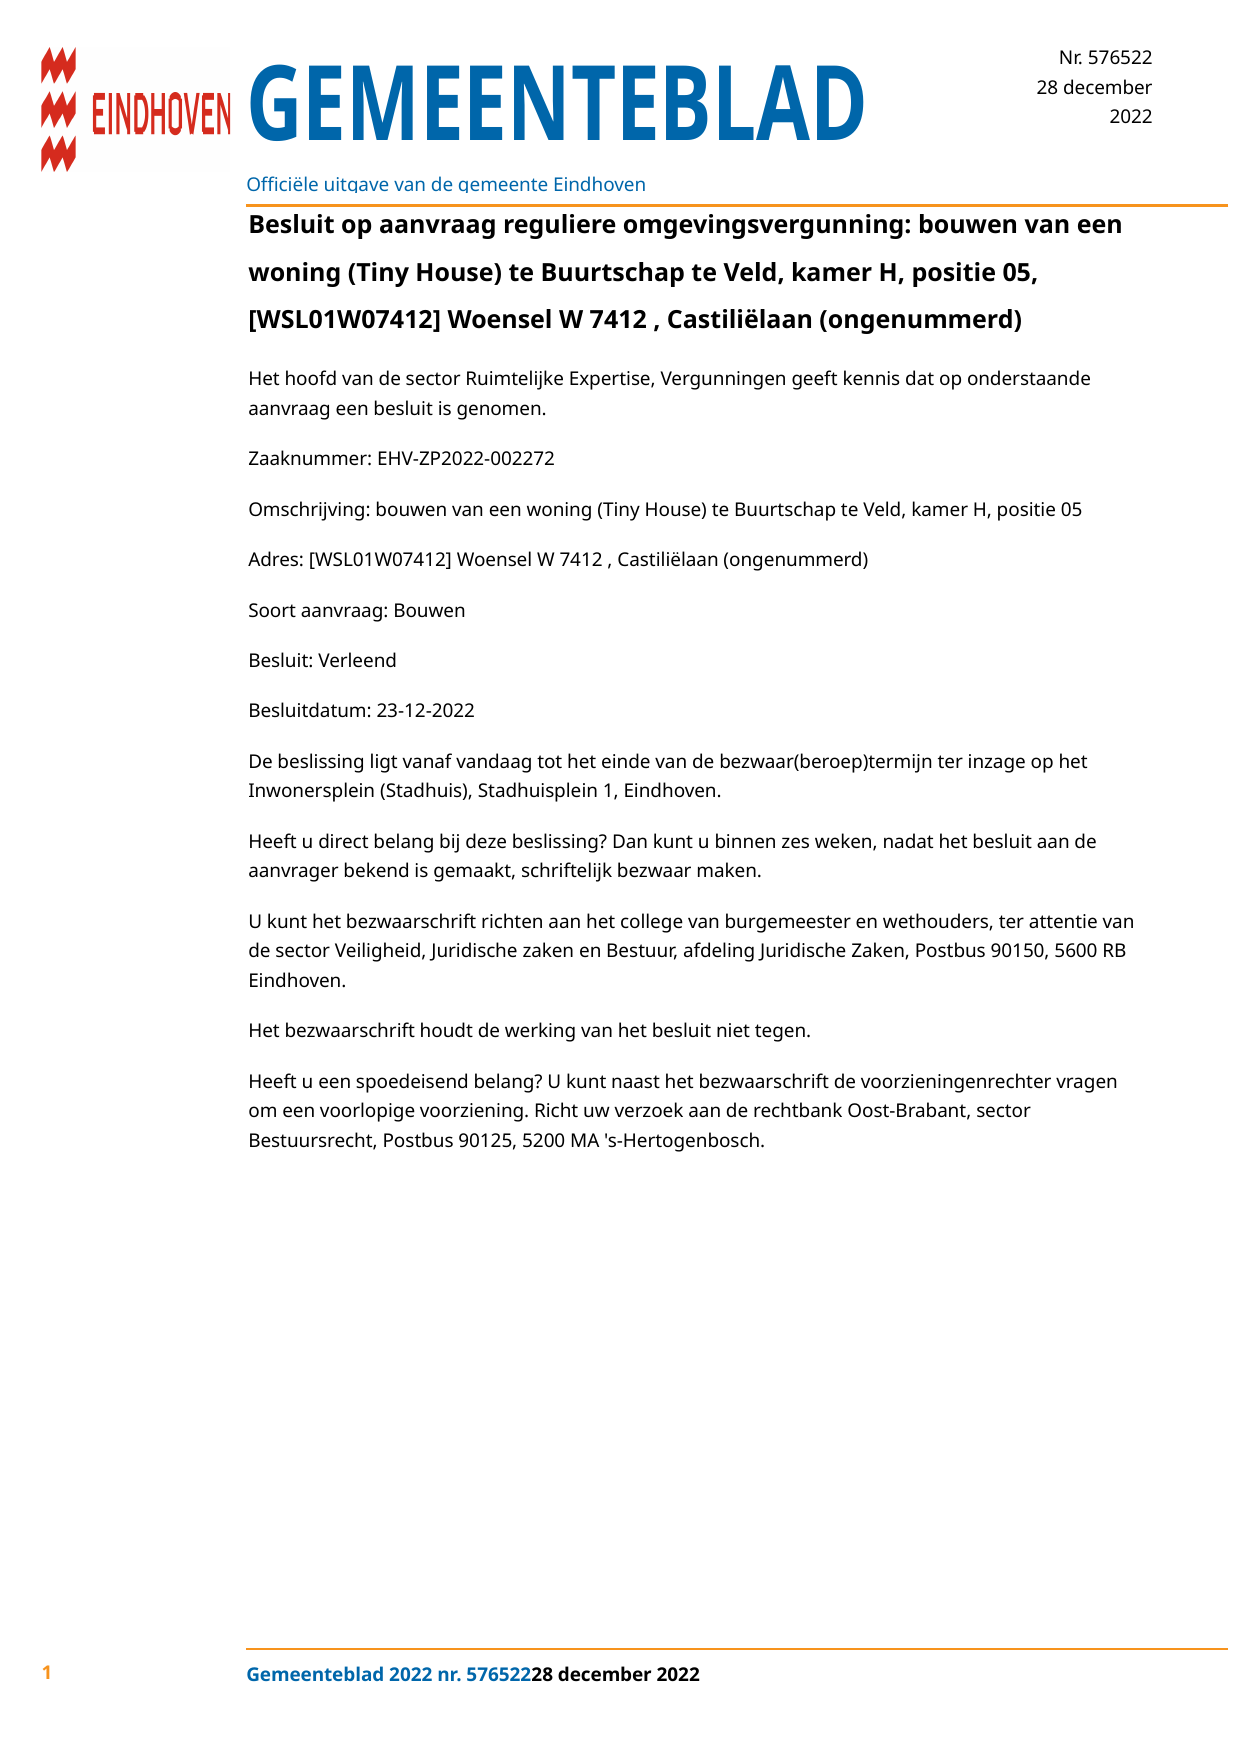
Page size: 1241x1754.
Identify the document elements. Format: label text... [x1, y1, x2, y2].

text Soort aanvraag: Bouwen [248, 597, 1152, 622]
text Heeft u een spoedeisend belang? U kunt naast het bezwaarschrift de voorzieningenrechter vragen om een voorlopige voorziening. Richt uw verzoek aan de rechtbank Oost-Brabant, sector Bestuursrecht, Postbus 90125, 5200 MA 's-Hertogenbosch. [248, 1068, 1152, 1153]
text Zaaknummer: EHV-ZP2022-002272 [248, 446, 1152, 471]
text Het bezwaarschrift houdt de werking van het besluit niet tegen. [248, 1018, 1152, 1043]
text Besluit op aanvraag reguliere omgevingsvergunning: bouwen van een woning (Tiny House) te Buurtschap te Veld, kamer H, positie 05, [WSL01W07412] Woensel W 7412 , Castiliëlaan (ongenummerd) [248, 207, 1152, 336]
text Heeft u direct belang bij deze beslissing? Dan kunt u binnen zes weken, nadat het besluit aan de aanvrager bekend is gemaakt, schriftelijk bezwaar maken. [248, 828, 1152, 883]
picture [41, 47, 231, 172]
text Besluitdatum: 23-12-2022 [248, 698, 1152, 723]
text Het hoofd van de sector Ruimtelijke Expertise, Vergunningen geeft kennis dat op onderstaande aanvraag een besluit is genomen. [248, 366, 1152, 421]
text U kunt het bezwaarschrift richten aan het college van burgemeester en wethouders, ter attentie van de sector Veiligheid, Juridische zaken en Bestuur, afdeling Juridische Zaken, Postbus 90150, 5600 RB Eindhoven. [248, 908, 1152, 993]
text Adres: [WSL01W07412] Woensel W 7412 , Castiliëlaan (ongenummerd) [248, 546, 1152, 572]
text Omschrijving: bouwen van een woning (Tiny House) te Buurtschap te Veld, kamer H, positie 05 [248, 496, 1152, 522]
text Besluit: Verleend [248, 647, 1152, 673]
text De beslissing ligt vanaf vandaag tot het einde van de bezwaar(beroep)termijn ter inzage op het Inwonersplein (Stadhuis), Stadhuisplein 1, Eindhoven. [248, 748, 1152, 803]
